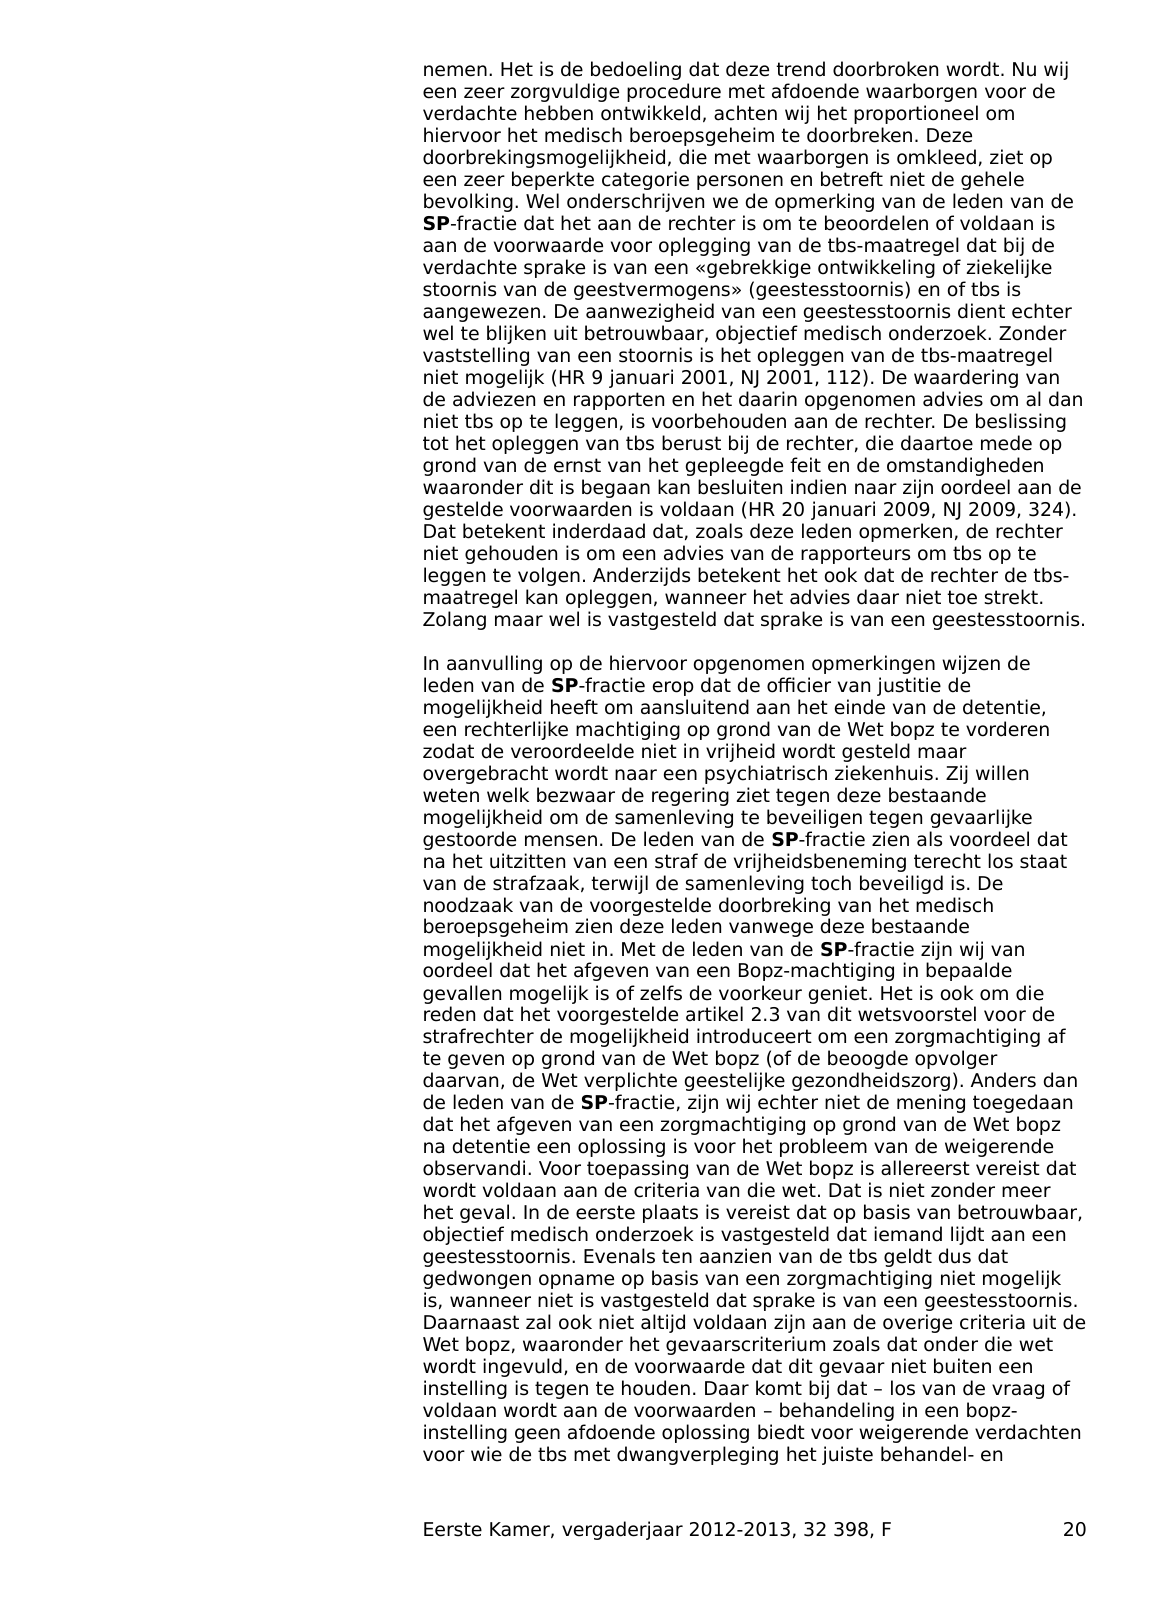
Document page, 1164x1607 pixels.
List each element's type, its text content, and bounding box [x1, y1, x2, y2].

text In aanvulling op de hiervoor opgenomen opmerkingen wijzen de leden van de SP-fractie erop dat de officier van justitie de mogelijkheid heeft om aansluitend aan het einde van de detentie, een rechterlijke machtiging op grond van de Wet bopz te vorderen zodat de veroordeelde niet in vrijheid wordt gesteld maar overgebracht wordt naar een psychiatrisch ziekenhuis. Zij willen weten welk bezwaar de regering ziet tegen deze bestaande mogelijkheid om de samenleving te beveiligen tegen gevaarlijke gestoorde mensen. De leden van de SP-fractie zien als voordeel dat na het uitzitten van een straf de vrijheidsbeneming terecht los staat van de strafzaak, terwijl de samenleving toch beveiligd is. De noodzaak van de voorgestelde doorbreking van het medisch beroepsgeheim zien deze leden vanwege deze bestaande mogelijkheid niet in. Met de leden van de SP-fractie zijn wij van oordeel dat het afgeven van een Bopz-machtiging in bepaalde gevallen mogelijk is of zelfs de voorkeur geniet. Het is ook om die reden dat het voorgestelde artikel 2.3 van dit wetsvoorstel voor de strafrechter de mogelijkheid introduceert om een zorgmachtiging af te geven op grond van de Wet bopz (of de beoogde opvolger daarvan, de Wet verplichte geestelijke gezondheidszorg). Anders dan de leden van de SP-fractie, zijn wij echter niet de mening toegedaan dat het afgeven van een zorgmachtiging op grond van de Wet bopz na detentie een oplossing is voor het probleem van de weigerende observandi. Voor toepassing van de Wet bopz is allereerst vereist dat wordt voldaan aan de criteria van die wet. Dat is niet zonder meer het geval. In de eerste plaats is vereist dat op basis van betrouwbaar, objectief medisch onderzoek is vastgesteld dat iemand lijdt aan een geestesstoornis. Evenals ten aanzien van de tbs geldt dus dat gedwongen opname op basis van een zorgmachtiging niet mogelijk is, wanneer niet is vastgesteld dat sprake is van een geestesstoornis. Daarnaast zal ook niet altijd voldaan zijn aan de overige criteria uit de Wet bopz, waaronder het gevaarscriterium zoals dat onder die wet wordt ingevuld, en de voorwaarde dat dit gevaar niet buiten een instelling is tegen te houden. Daar komt bij dat – los van de vraag of voldaan wordt aan de voorwaarden – behandeling in een bopz-instelling geen afdoende oplossing biedt voor weigerende verdachten voor wie de tbs met dwangverpleging het juiste behandel- en [422, 653, 1087, 1466]
text nemen. Het is de bedoeling dat deze trend doorbroken wordt. Nu wij een zeer zorgvuldige procedure met afdoende waarborgen voor de verdachte hebben ontwikkeld, achten wij het proportioneel om hiervoor het medisch beroepsgeheim te doorbreken. Deze doorbrekingsmogelijkheid, die met waarborgen is omkleed, ziet op een zeer beperkte categorie personen en betreft niet de gehele bevolking. Wel onderschrijven we de opmerking van de leden van de SP-fractie dat het aan de rechter is om te beoordelen of voldaan is aan de voorwaarde voor oplegging van de tbs-maatregel dat bij de verdachte sprake is van een «gebrekkige ontwikkeling of ziekelijke stoornis van de geestvermogens» (geestesstoornis) en of tbs is aangewezen. De aanwezigheid van een geestesstoornis dient echter wel te blijken uit betrouwbaar, objectief medisch onderzoek. Zonder vaststelling van een stoornis is het opleggen van de tbs-maatregel niet mogelijk (HR 9 januari 2001, NJ 2001, 112). De waardering van de adviezen en rapporten en het daarin opgenomen advies om al dan niet tbs op te leggen, is voorbehouden aan de rechter. De beslissing tot het opleggen van tbs berust bij de rechter, die daartoe mede op grond van de ernst van het gepleegde feit en de omstandigheden waaronder dit is begaan kan besluiten indien naar zijn oordeel aan de gestelde voorwaarden is voldaan (HR 20 januari 2009, NJ 2009, 324). Dat betekent inderdaad dat, zoals deze leden opmerken, de rechter niet gehouden is om een advies van de rapporteurs om tbs op te leggen te volgen. Anderzijds betekent het ook dat de rechter de tbs-maatregel kan opleggen, wanneer het advies daar niet toe strekt. Zolang maar wel is vastgesteld dat sprake is van een geestesstoornis. [422, 59, 1087, 631]
